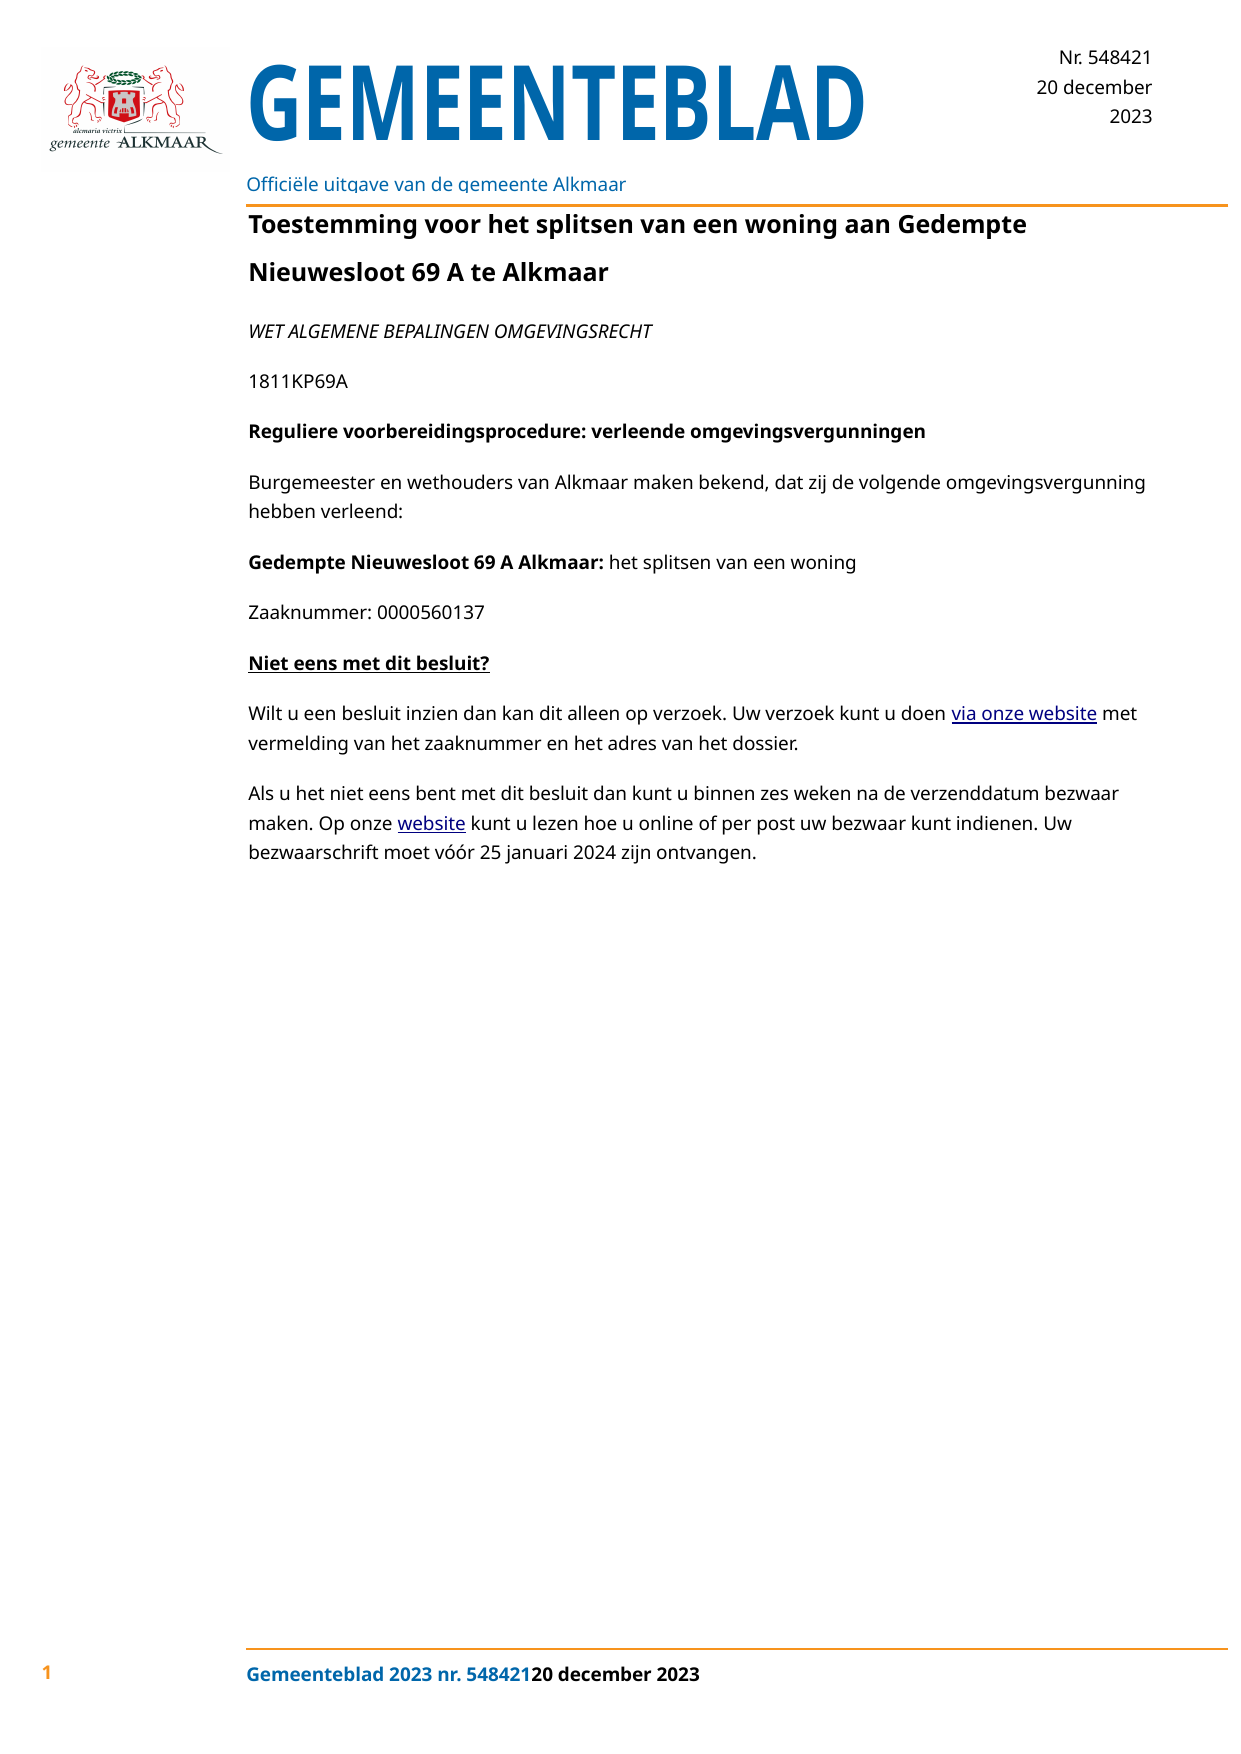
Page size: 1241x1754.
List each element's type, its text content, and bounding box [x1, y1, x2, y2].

text Toestemming voor het splitsen van een woning aan Gedempte Nieuwesloot 69 A te Alkmaar [248, 207, 1152, 288]
text Burgemeester en wethouders van Alkmaar maken bekend, dat zij de volgende omgevingsvergunning hebben verleend: [248, 469, 1152, 524]
text Wilt u een besluit inzien dan kan dit alleen op verzoek. Uw verzoek kunt u doen via onze website met vermelding van het zaaknummer en het adres van het dossier. [248, 700, 1152, 756]
text Gedempte Nieuwesloot 69 A Alkmaar: het splitsen van een woning [248, 549, 1152, 575]
text 1811KP69A [248, 368, 1152, 394]
text Reguliere voorbereidingsprocedure: verleende omgevingsvergunningen [248, 419, 1152, 444]
text Niet eens met dit besluit? [248, 650, 1152, 676]
text WET ALGEMENE BEPALINGEN OMGEVINGSRECHT [248, 318, 1152, 344]
text Als u het niet eens bent met dit besluit dan kunt u binnen zes weken na de verzenddatum bezwaar maken. Op onze website kunt u lezen hoe u online of per post uw bezwaar kunt indienen. Uw bezwaarschrift moet vóór 25 januari 2024 zijn ontvangen. [248, 780, 1152, 865]
picture [41, 47, 231, 172]
text Zaaknummer: 0000560137 [248, 599, 1152, 625]
